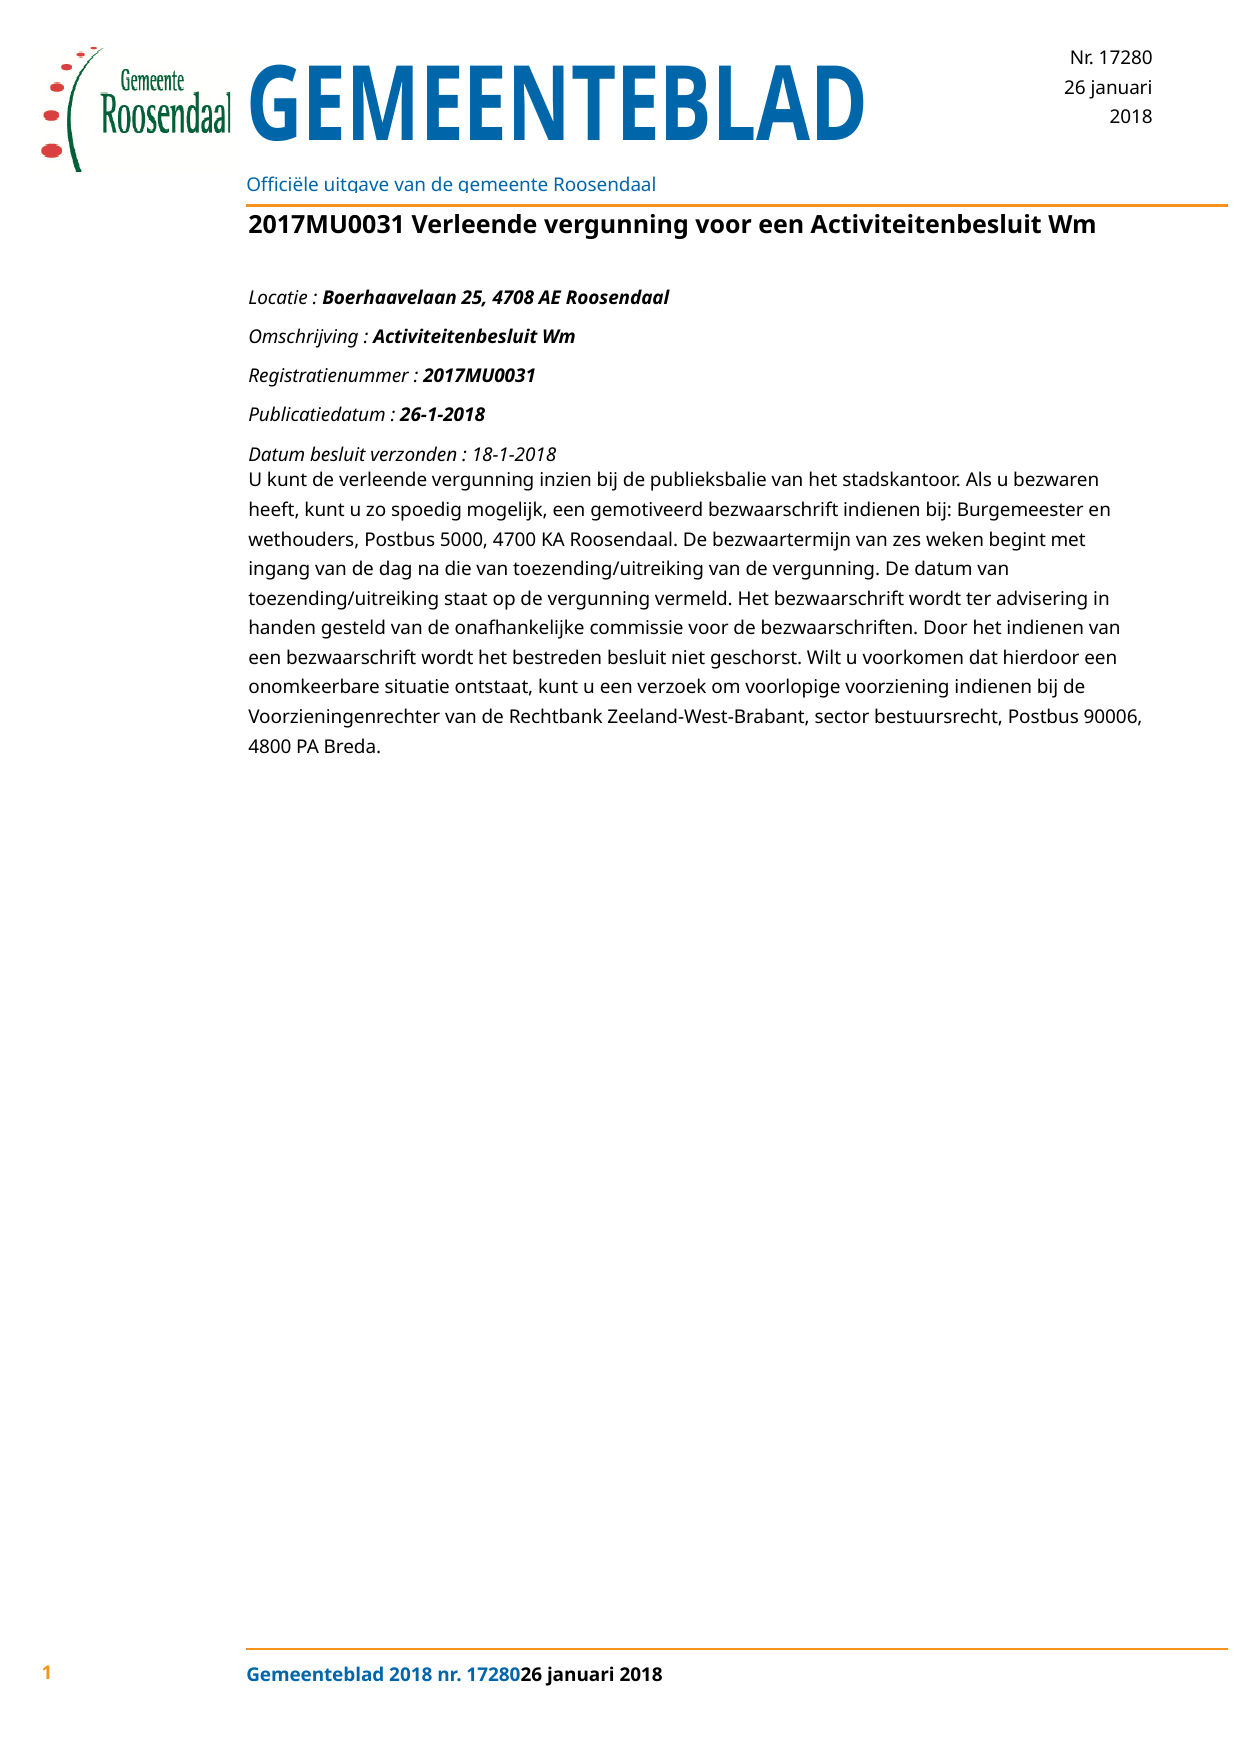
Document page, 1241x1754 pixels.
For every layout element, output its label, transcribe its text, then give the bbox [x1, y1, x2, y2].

text Publicatiedatum : 26-1-2018 [248, 402, 1152, 427]
picture [41, 47, 231, 172]
text Locatie : Boerhaavelaan 25, 4708 AE Roosendaal [248, 284, 1152, 309]
text Omschrijving : Activiteitenbesluit Wm [248, 323, 1152, 349]
text Datum besluit verzonden : 18-1-2018 [248, 441, 1152, 467]
text U kunt de verleende vergunning inzien bij de publieksbalie van het stadskantoor. Als u bezwaren heeft, kunt u zo spoedig mogelijk, een gemotiveerd bezwaarschrift indienen bij: Burgemeester en wethouders, Postbus 5000, 4700 KA Roosendaal. De bezwaartermijn van zes weken begint met ingang van de dag na die van toezending/uitreiking van de vergunning. De datum van toezending/uitreiking staat op de vergunning vermeld. Het bezwaarschrift wordt ter advisering in handen gesteld van de onafhankelijke commissie voor de bezwaarschriften. Door het indienen van een bezwaarschrift wordt het bestreden besluit niet geschorst. Wilt u voorkomen dat hierdoor een onomkeerbare situatie ontstaat, kunt u een verzoek om voorlopige voorziening indienen bij de Voorzieningenrechter van de Rechtbank Zeeland-West-Brabant, sector bestuursrecht, Postbus 90006, 4800 PA Breda. [248, 467, 1152, 759]
text Registratienummer : 2017MU0031 [248, 362, 1152, 388]
text 2017MU0031 Verleende vergunning voor een Activiteitenbesluit Wm [248, 207, 1152, 241]
